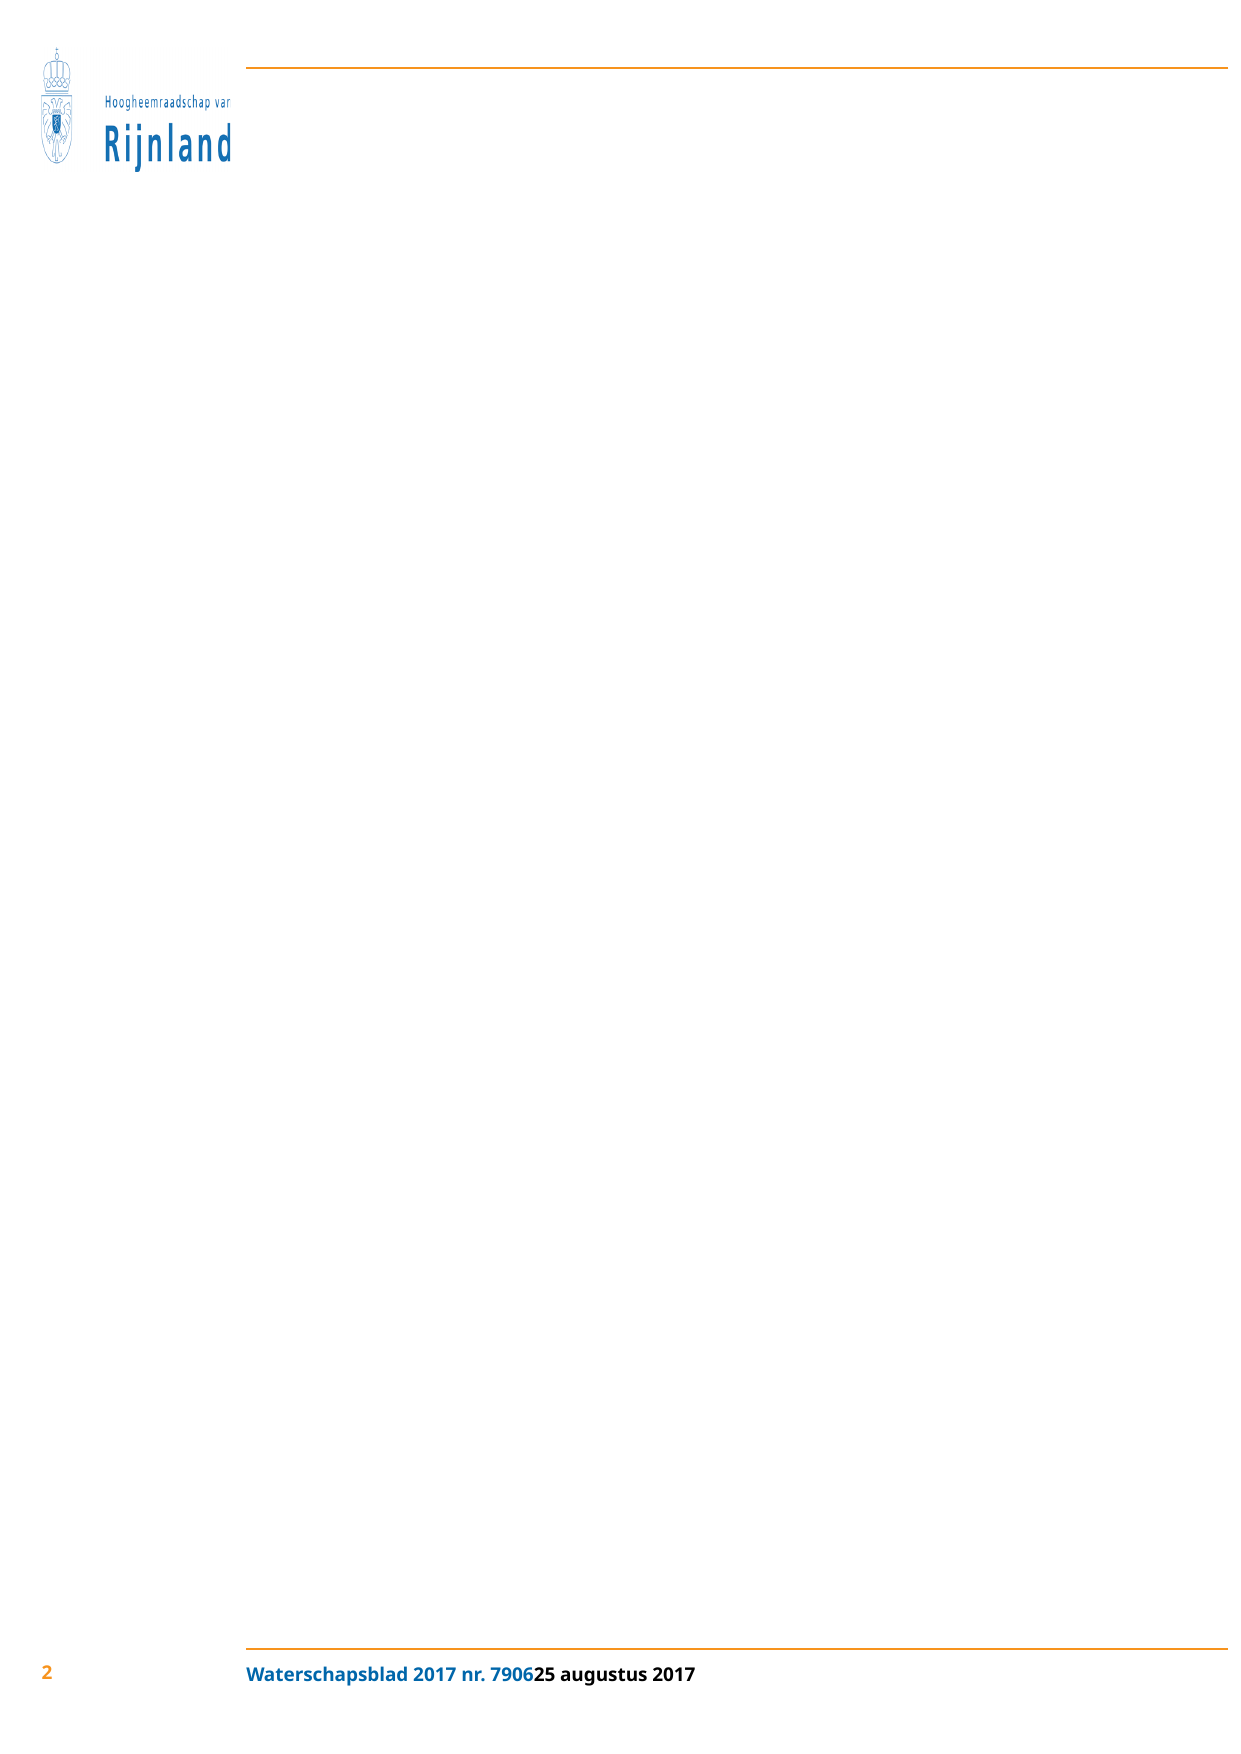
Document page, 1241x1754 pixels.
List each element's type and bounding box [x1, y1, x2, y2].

picture [41, 47, 231, 172]
